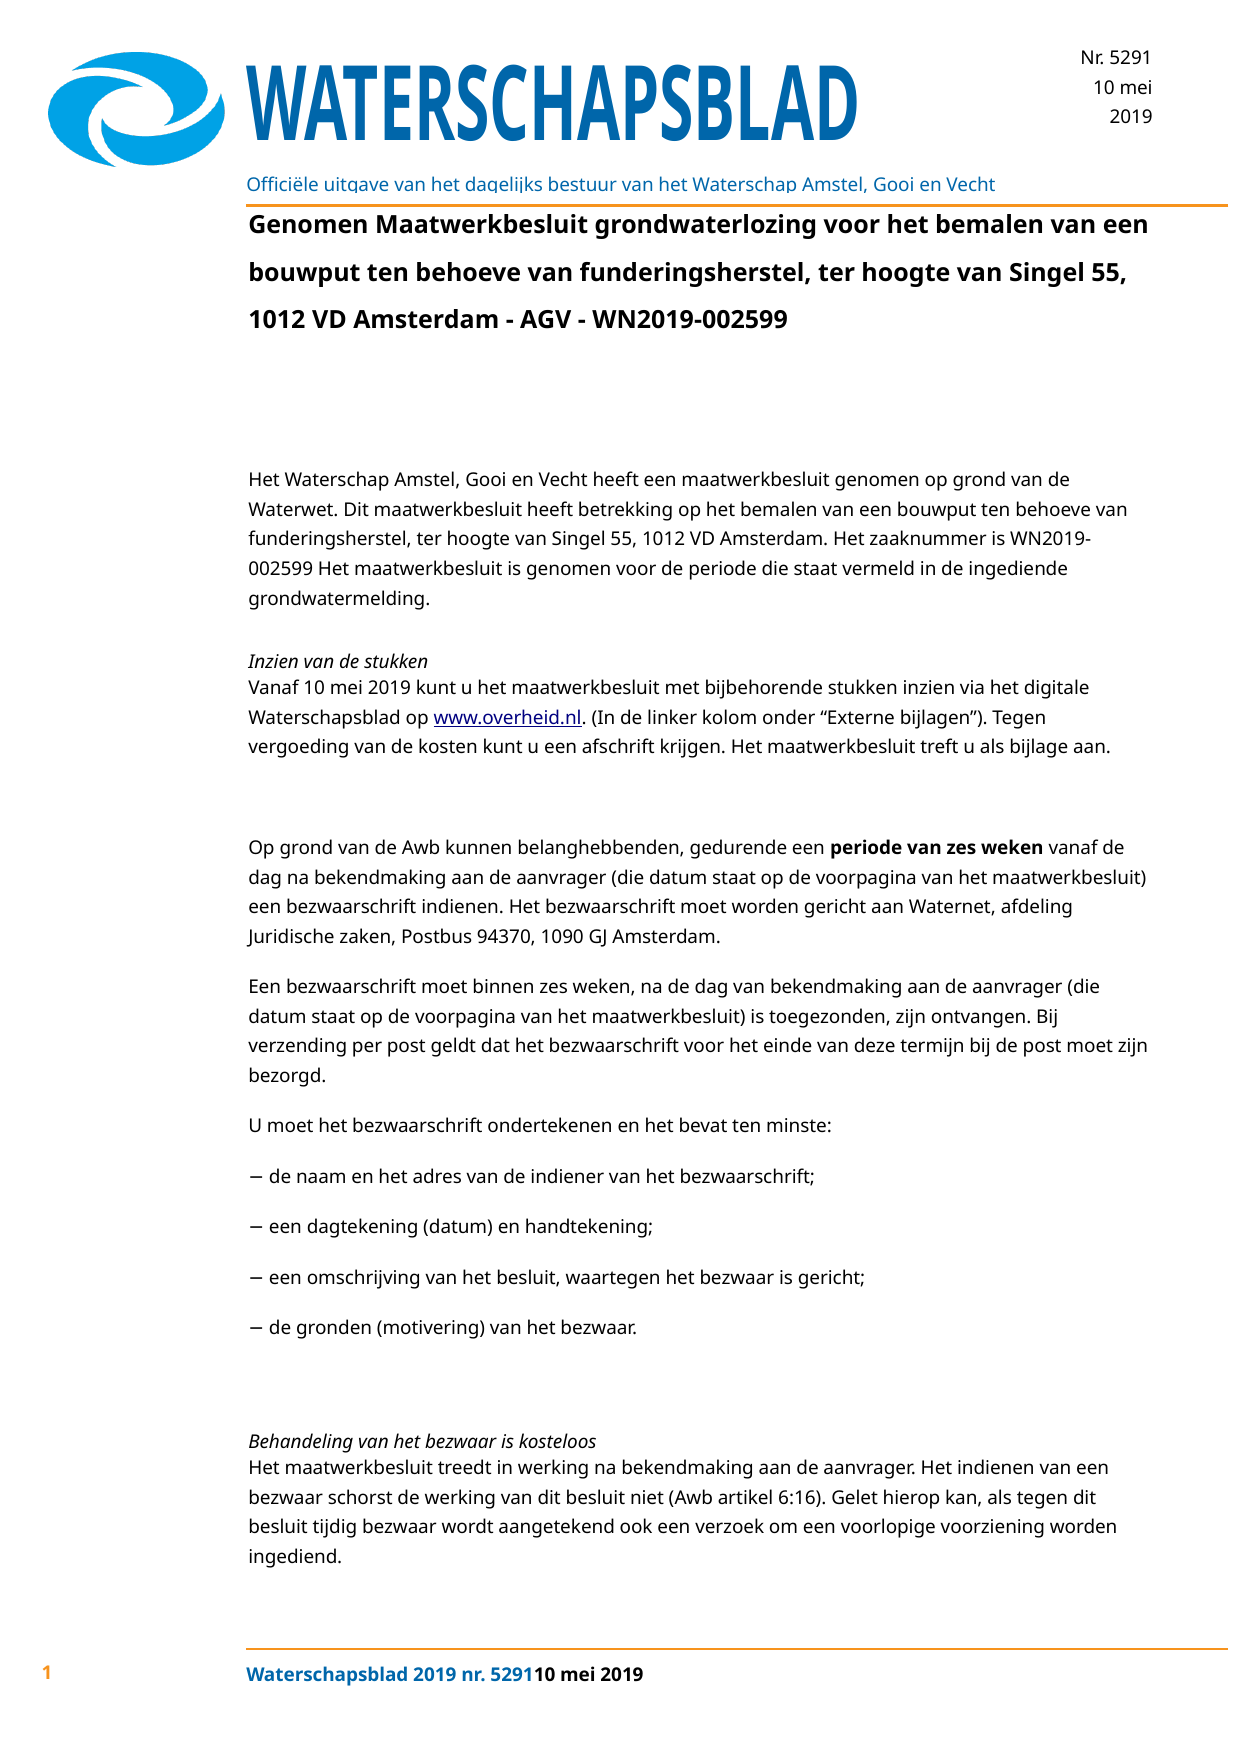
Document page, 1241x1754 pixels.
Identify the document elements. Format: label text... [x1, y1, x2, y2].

text − de gronden (motivering) van het bezwaar. [248, 1314, 1152, 1340]
text Vanaf 10 mei 2019 kunt u het maatwerkbesluit met bijbehorende stukken inzien via het digitale Waterschapsblad op www.overheid.nl. (In de linker kolom onder “Externe bijlagen”). Tegen vergoeding van de kosten kunt u een afschrift krijgen. Het maatwerkbesluit treft u als bijlage aan. [248, 674, 1152, 759]
text Op grond van de Awb kunnen belanghebbenden, gedurende een periode van zes weken vanaf de dag na bekendmaking aan de aanvrager (die datum staat op de voorpagina van het maatwerkbesluit) een bezwaarschrift indienen. Het bezwaarschrift moet worden gericht aan Waternet, afdeling Juridische zaken, Postbus 94370, 1090 GJ Amsterdam. [248, 834, 1152, 949]
text − de naam en het adres van de indiener van het bezwaarschrift; [248, 1163, 1152, 1189]
text Het maatwerkbesluit treedt in werking na bekendmaking aan de aanvrager. Het indienen van een bezwaar schorst de werking van dit besluit niet (Awb artikel 6:16). Gelet hierop kan, als tegen dit besluit tijdig bezwaar wordt aangetekend ook een verzoek om een voorlopige voorziening worden ingediend. [248, 1454, 1152, 1569]
text Het Waterschap Amstel, Gooi en Vecht heeft een maatwerkbesluit genomen op grond van de Waterwet. Dit maatwerkbesluit heeft betrekking op het bemalen van een bouwput ten behoeve van funderingsherstel, ter hoogte van Singel 55, 1012 VD Amsterdam. Het zaaknummer is WN2019-002599 Het maatwerkbesluit is genomen voor de periode die staat vermeld in de ingediende grondwatermelding. [248, 466, 1152, 610]
text Genomen Maatwerkbesluit grondwaterlozing voor het bemalen van een bouwput ten behoeve van funderingsherstel, ter hoogte van Singel 55, 1012 VD Amsterdam - AGV - WN2019-002599 [248, 207, 1152, 336]
text Een bezwaarschrift moet binnen zes weken, na de dag van bekendmaking aan de aanvrager (die datum staat op de voorpagina van het maatwerkbesluit) is toegezonden, zijn ontvangen. Bij verzending per post geldt dat het bezwaarschrift voor het einde van deze termijn bij de post moet zijn bezorgd. [248, 973, 1152, 1088]
text Inzien van de stukken [248, 649, 1152, 674]
text U moet het bezwaarschrift ondertekenen en het bevat ten minste: [248, 1113, 1152, 1138]
text Behandeling van het bezwaar is kosteloos [248, 1429, 1152, 1454]
text − een omschrijving van het besluit, waartegen het bezwaar is gericht; [248, 1264, 1152, 1290]
text − een dagtekening (datum) en handtekening; [248, 1213, 1152, 1239]
picture [41, 47, 231, 172]
